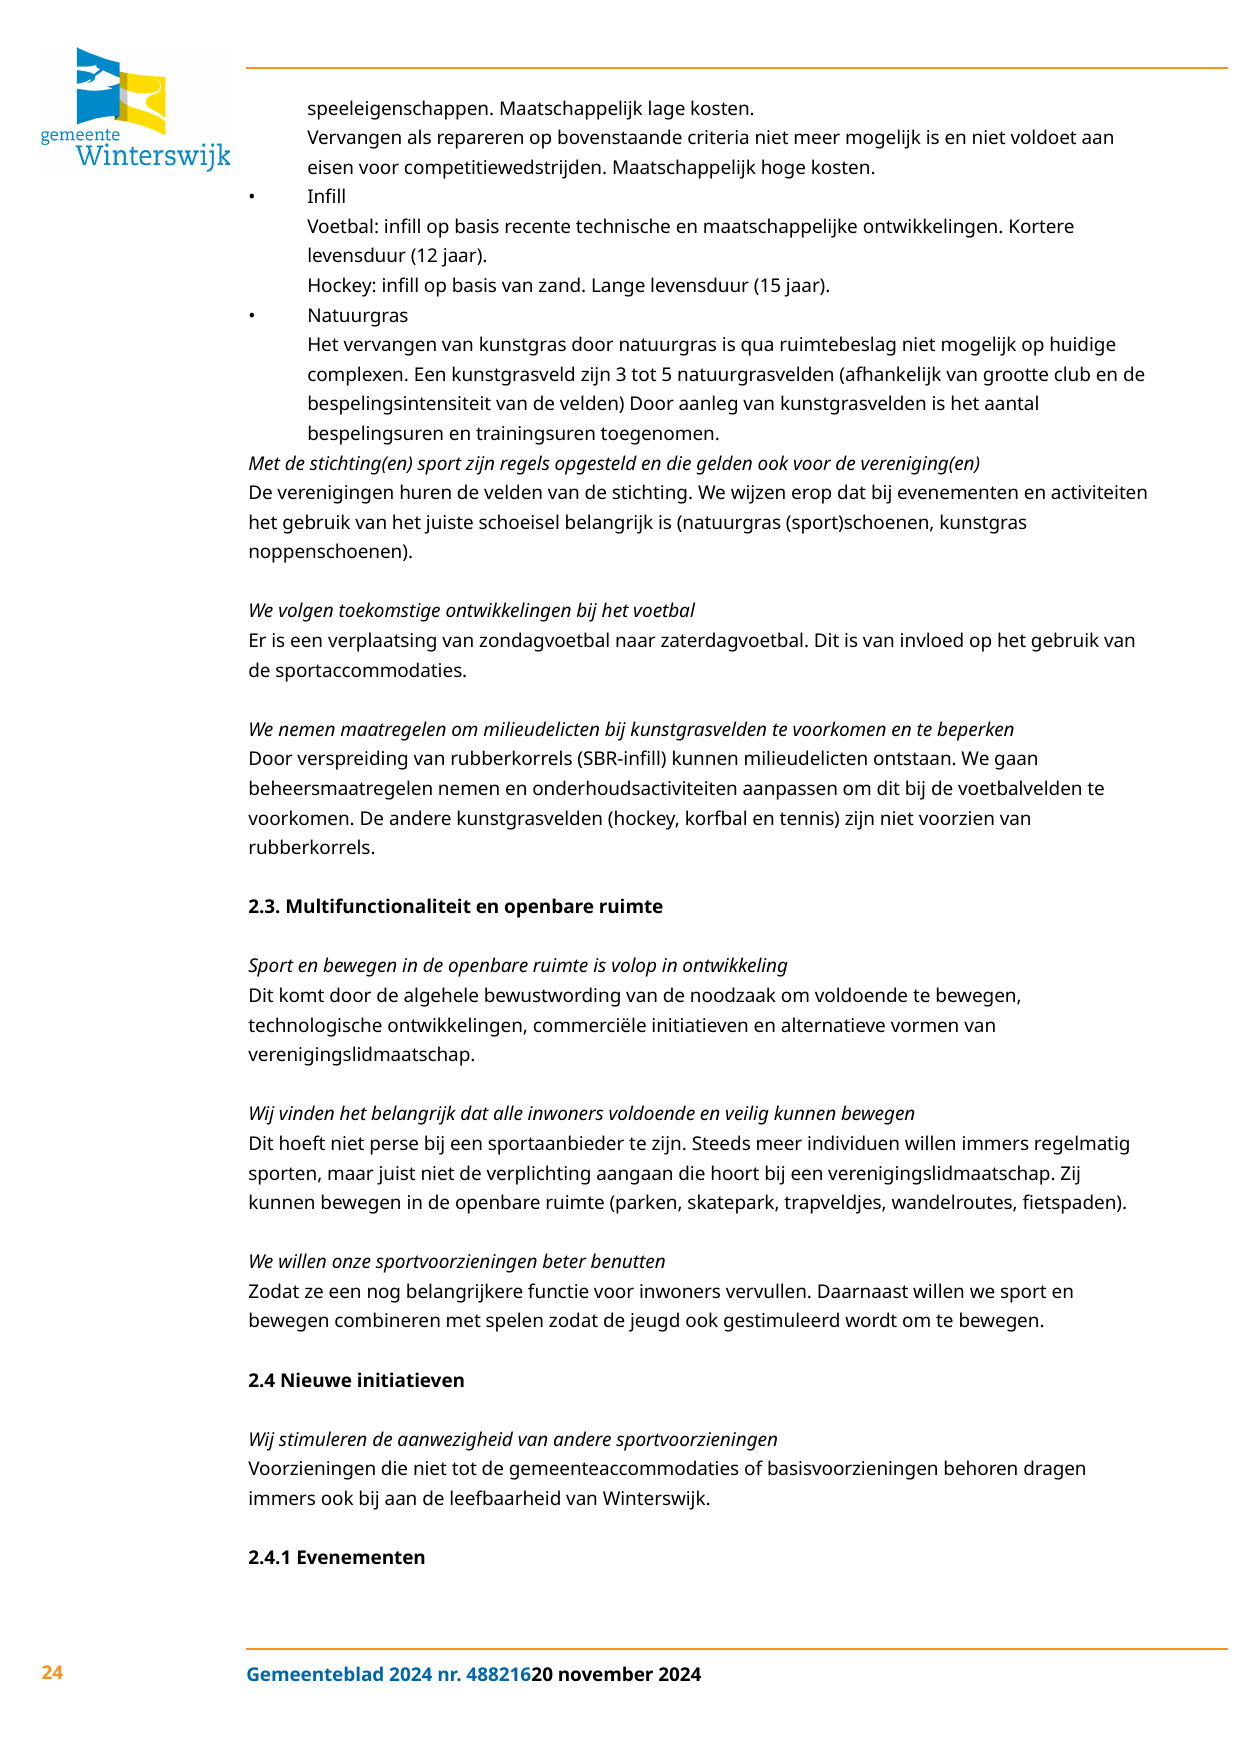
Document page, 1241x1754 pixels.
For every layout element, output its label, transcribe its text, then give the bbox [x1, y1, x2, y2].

list Natuurgras [248, 302, 1152, 328]
list Het vervangen van kunstgras door natuurgras is qua ruimtebeslag niet mogelijk op huidige complexen. Een kunstgrasveld zijn 3 tot 5 natuurgrasvelden (afhankelijk van grootte club en de bespelingsintensiteit van de velden) Door aanleg van kunstgrasvelden is het aantal bespelingsuren en trainingsuren toegenomen. [248, 331, 1152, 446]
text Door verspreiding van rubberkorrels (SBR-infill) kunnen milieudelicten ontstaan. We gaan beheersmaatregelen nemen en onderhoudsactiviteiten aanpassen om dit bij de voetbalvelden te voorkomen. De andere kunstgrasvelden (hockey, korfbal en tennis) zijn niet voorzien van rubberkorrels. [248, 746, 1152, 860]
text Met de stichting(en) sport zijn regels opgesteld en die gelden ook voor de vereniging(en) [248, 450, 1152, 476]
list speeleigenschappen. Maatschappelijk lage kosten. [248, 95, 1152, 121]
text Zodat ze een nog belangrijkere functie voor inwoners vervullen. Daarnaast willen we sport en bewegen combineren met spelen zodat de jeugd ook gestimuleerd wordt om te bewegen. [248, 1278, 1152, 1333]
text 2.4 Nieuwe initiatieven [248, 1367, 1152, 1393]
text De verenigingen huren de velden van de stichting. We wijzen erop dat bij evenementen en activiteiten het gebruik van het juiste schoeisel belangrijk is (natuurgras (sport)schoenen, kunstgras noppenschoenen). [248, 479, 1152, 564]
text We volgen toekomstige ontwikkelingen bij het voetbal [248, 598, 1152, 623]
text 2.3. Multifunctionaliteit en openbare ruimte [248, 893, 1152, 919]
text Dit komt door de algehele bewustwording van de noodzaak om voldoende te bewegen, technologische ontwikkelingen, commerciële initiatieven en alternatieve vormen van verenigingslidmaatschap. [248, 982, 1152, 1067]
list Hockey: infill op basis van zand. Lange levensduur (15 jaar). [248, 272, 1152, 298]
text We nemen maatregelen om milieudelicten bij kunstgrasvelden te voorkomen en te beperken [248, 716, 1152, 742]
list Vervangen als repareren op bovenstaande criteria niet meer mogelijk is en niet voldoet aan eisen voor competitiewedstrijden. Maatschappelijk hoge kosten. [248, 124, 1152, 180]
text We willen onze sportvoorzieningen beter benutten [248, 1248, 1152, 1274]
text 2.4.1 Evenementen [248, 1544, 1152, 1570]
list Voetbal: infill op basis recente technische en maatschappelijke ontwikkelingen. Kortere levensduur (12 jaar). [248, 213, 1152, 268]
text Wij stimuleren de aanwezigheid van andere sportvoorzieningen [248, 1426, 1152, 1452]
text Dit hoeft niet perse bij een sportaanbieder te zijn. Steeds meer individuen willen immers regelmatig sporten, maar juist niet de verplichting aangaan die hoort bij een verenigingslidmaatschap. Zij kunnen bewegen in de openbare ruimte (parken, skatepark, trapveldjes, wandelroutes, fietspaden). [248, 1130, 1152, 1215]
text Sport en bewegen in de openbare ruimte is volop in ontwikkeling [248, 953, 1152, 978]
picture [225, 153, 231, 162]
text Wij vinden het belangrijk dat alle inwoners voldoende en veilig kunnen bewegen [248, 1101, 1152, 1126]
picture [41, 47, 231, 172]
list Infill [248, 183, 1152, 209]
text Er is een verplaatsing van zondagvoetbal naar zaterdagvoetbal. Dit is van invloed op het gebruik van de sportaccommodaties. [248, 627, 1152, 683]
text Voorzieningen die niet tot de gemeenteaccommodaties of basisvoorzieningen behoren dragen immers ook bij aan de leefbaarheid van Winterswijk. [248, 1456, 1152, 1511]
